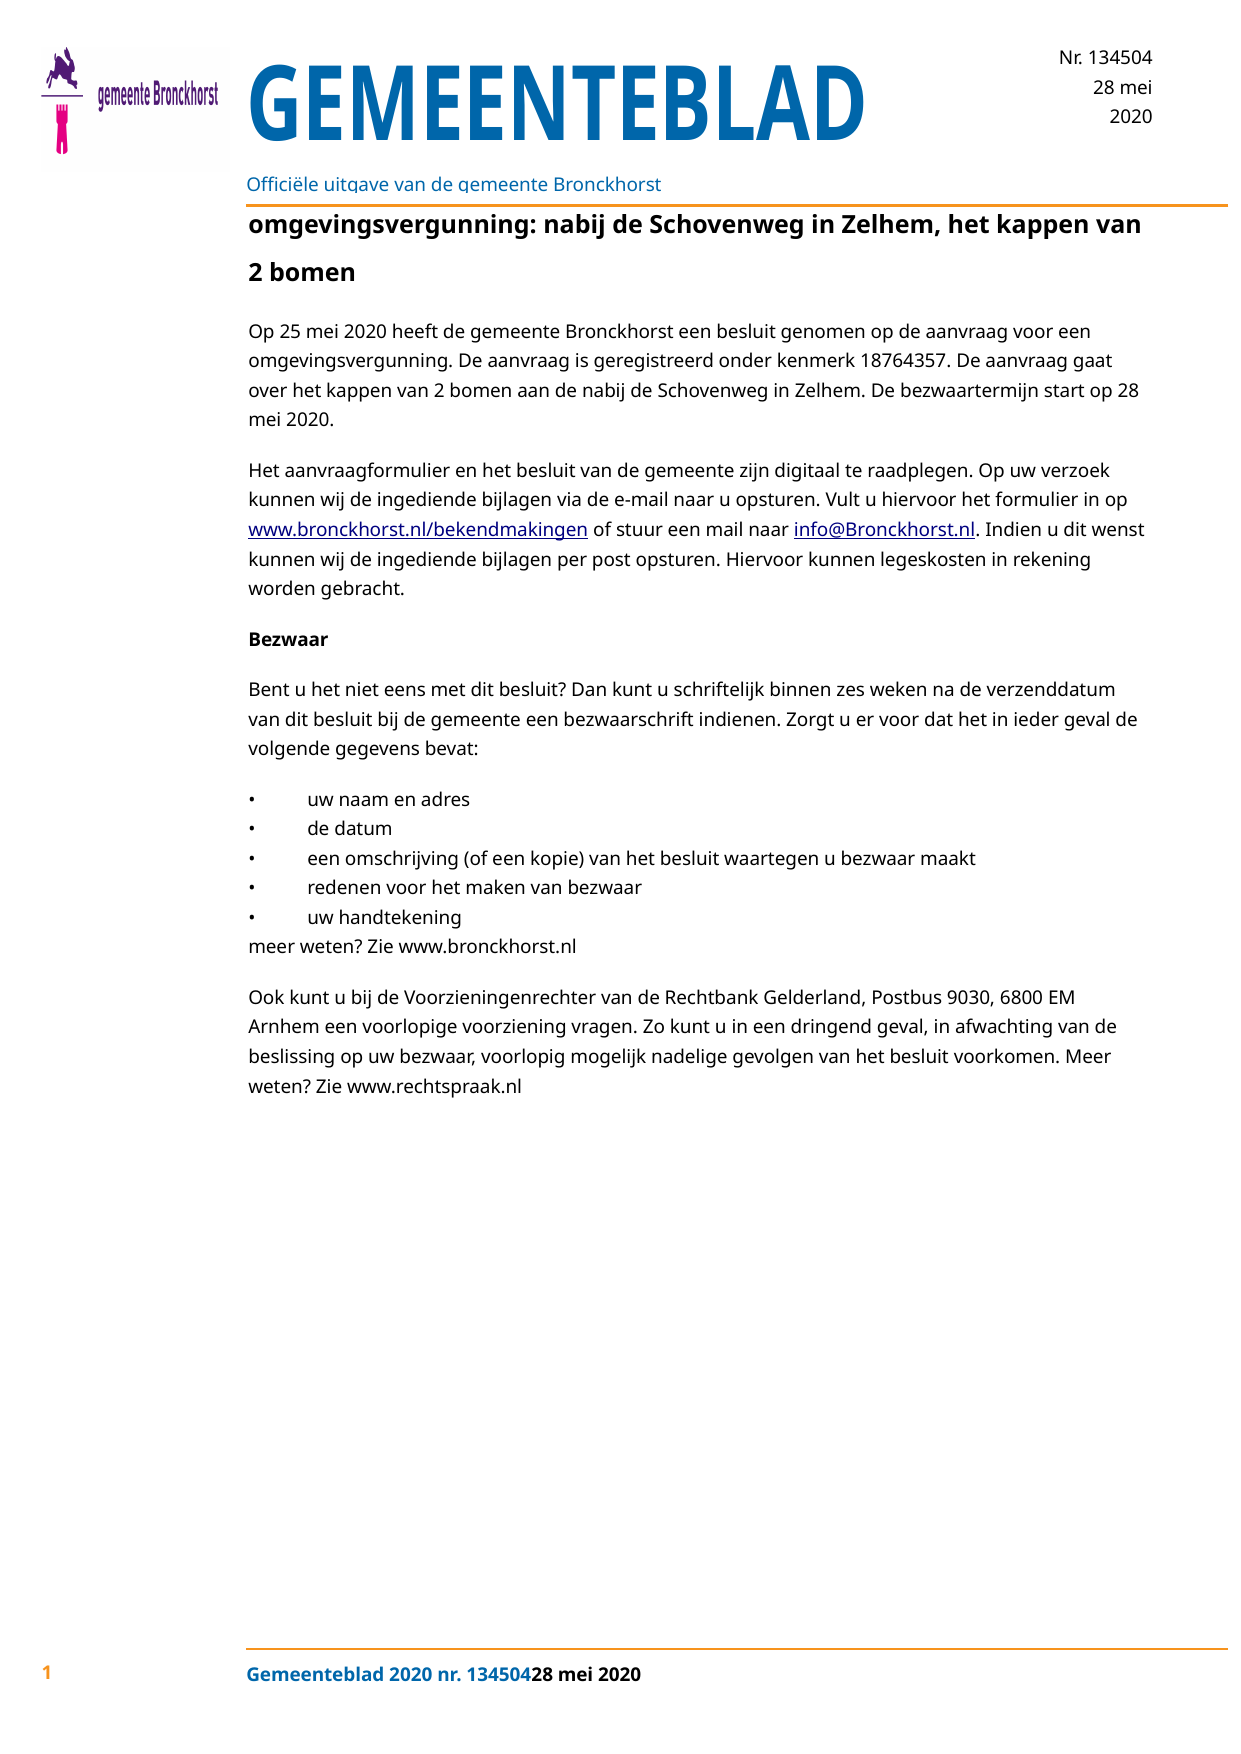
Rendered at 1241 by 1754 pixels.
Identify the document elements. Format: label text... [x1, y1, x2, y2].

picture [41, 47, 231, 172]
text Bezwaar [248, 626, 1152, 652]
list uw naam en adres [248, 786, 1152, 812]
list uw handtekening [248, 904, 1152, 930]
text meer weten? Zie www.bronckhorst.nl [248, 934, 1152, 959]
text Ook kunt u bij de Voorzieningenrechter van de Rechtbank Gelderland, Postbus 9030, 6800 EM Arnhem een voorlopige voorziening vragen. Zo kunt u in een dringend geval, in afwachting van de beslissing op uw bezwaar, voorlopig mogelijk nadelige gevolgen van het besluit voorkomen. Meer weten? Zie www.rechtspraak.nl [248, 984, 1152, 1099]
list een omschrijving (of een kopie) van het besluit waartegen u bezwaar maakt [248, 845, 1152, 871]
text Bent u het niet eens met dit besluit? Dan kunt u schriftelijk binnen zes weken na de verzenddatum van dit besluit bij de gemeente een bezwaarschrift indienen. Zorgt u er voor dat het in ieder geval de volgende gegevens bevat: [248, 676, 1152, 761]
text omgevingsvergunning: nabij de Schovenweg in Zelhem, het kappen van 2 bomen [248, 207, 1152, 288]
text Op 25 mei 2020 heeft de gemeente Bronckhorst een besluit genomen op de aanvraag voor een omgevingsvergunning. De aanvraag is geregistreerd onder kenmerk 18764357. De aanvraag gaat over het kappen van 2 bomen aan de nabij de Schovenweg in Zelhem. De bezwaartermijn start op 28 mei 2020. [248, 318, 1152, 432]
list de datum [248, 815, 1152, 841]
list redenen voor het maken van bezwaar [248, 874, 1152, 900]
text Het aanvraagformulier en het besluit van de gemeente zijn digitaal te raadplegen. Op uw verzoek kunnen wij de ingediende bijlagen via de e-mail naar u opsturen. Vult u hiervoor het formulier in op www.bronckhorst.nl/bekendmakingen of stuur een mail naar info@Bronckhorst.nl. Indien u dit wenst kunnen wij de ingediende bijlagen per post opsturen. Hiervoor kunnen legeskosten in rekening worden gebracht. [248, 457, 1152, 601]
